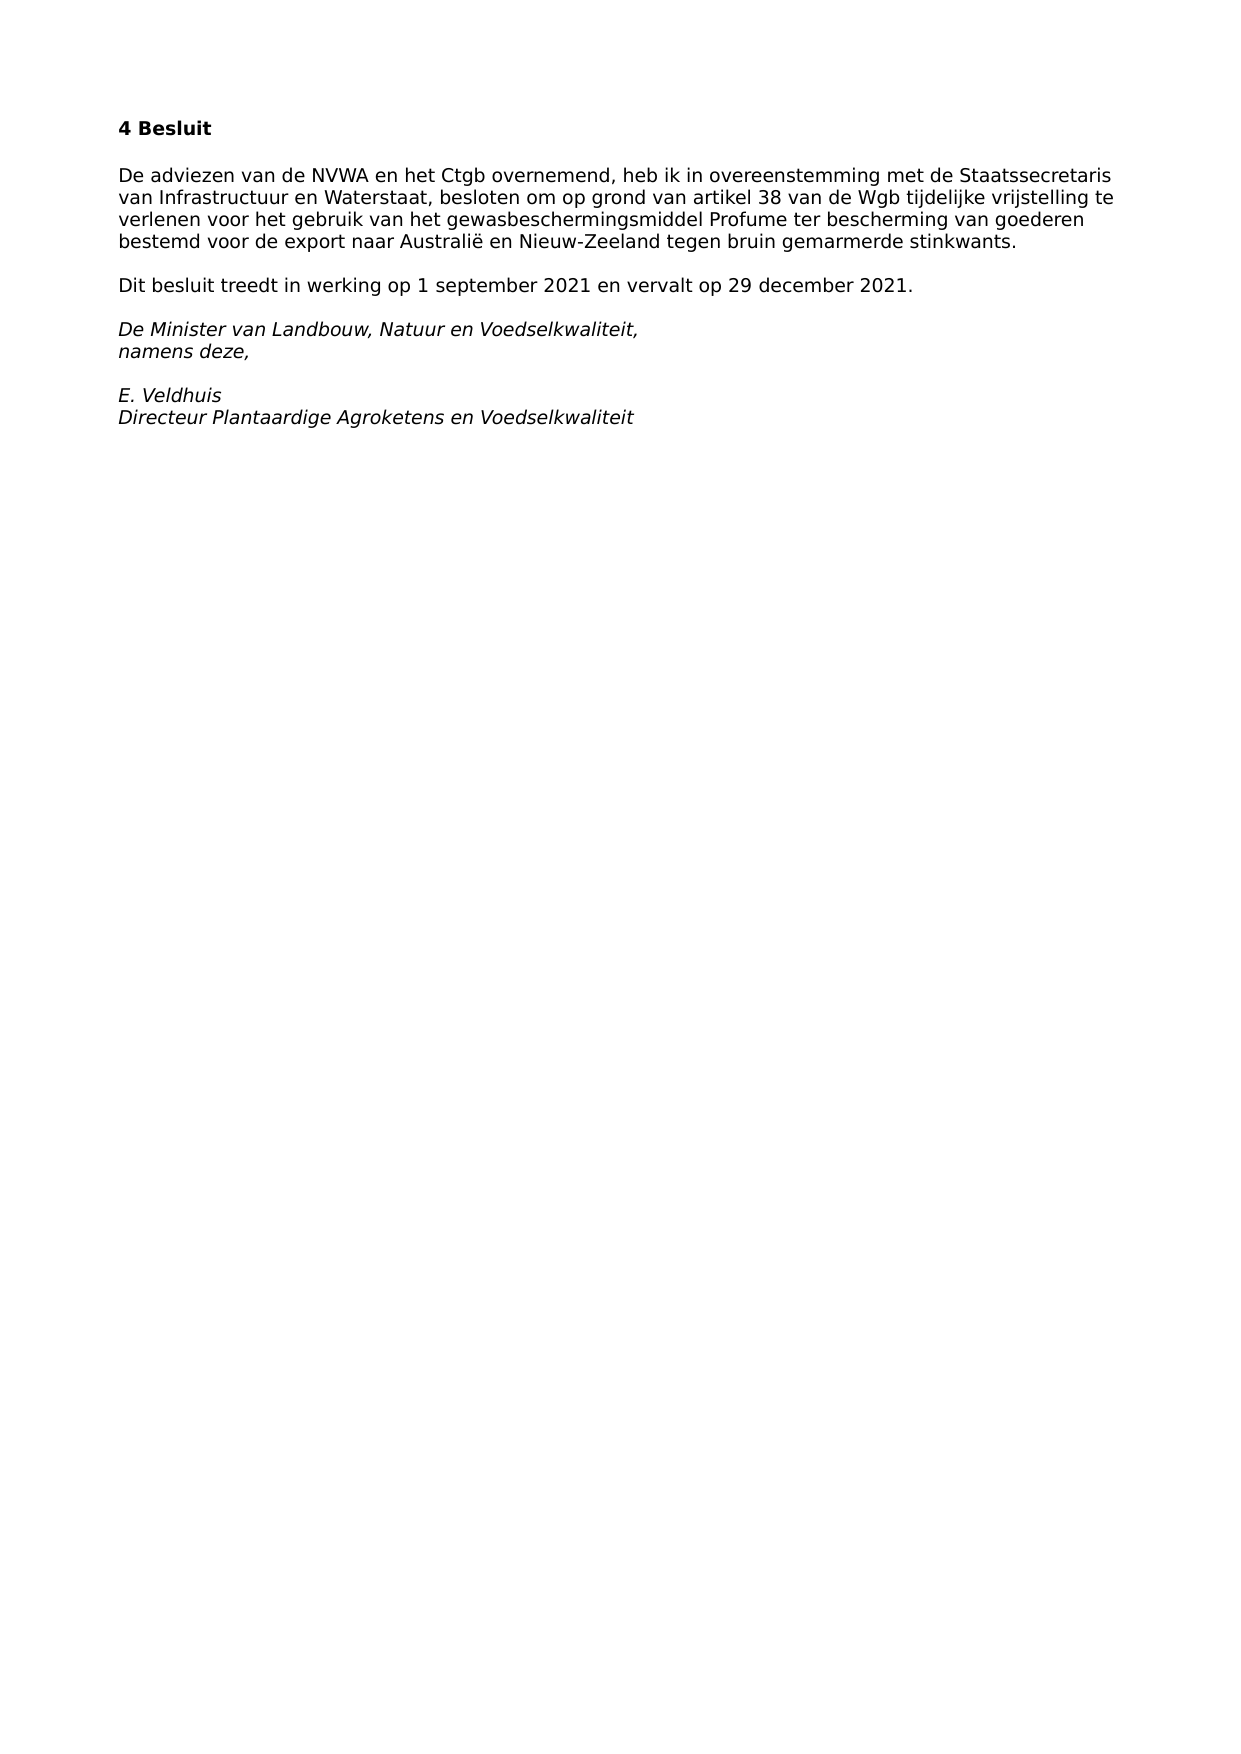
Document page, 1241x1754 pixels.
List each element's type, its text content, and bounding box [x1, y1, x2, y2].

text De adviezen van de NVWA en het Ctgb overnemend, heb ik in overeenstemming met de Staatssecretaris van Infrastructuur en Waterstaat, besloten om op grond van artikel 38 van de Wgb tijdelijke vrijstelling te verlenen voor het gebruik van het gewasbeschermingsmiddel Profume ter bescherming van goederen bestemd voor de export naar Australië en Nieuw-Zeeland tegen bruin gemarmerde stinkwants. [118, 165, 1122, 253]
text Dit besluit treedt in werking op 1 september 2021 en vervalt op 29 december 2021. [118, 275, 1122, 297]
text De Minister van Landbouw, Natuur en Voedselkwaliteit, namens deze, E. Veldhuis Directeur Plantaardige Agroketens en Voedselkwaliteit [118, 319, 1122, 429]
subtitle 4 Besluit [118, 118, 1122, 140]
